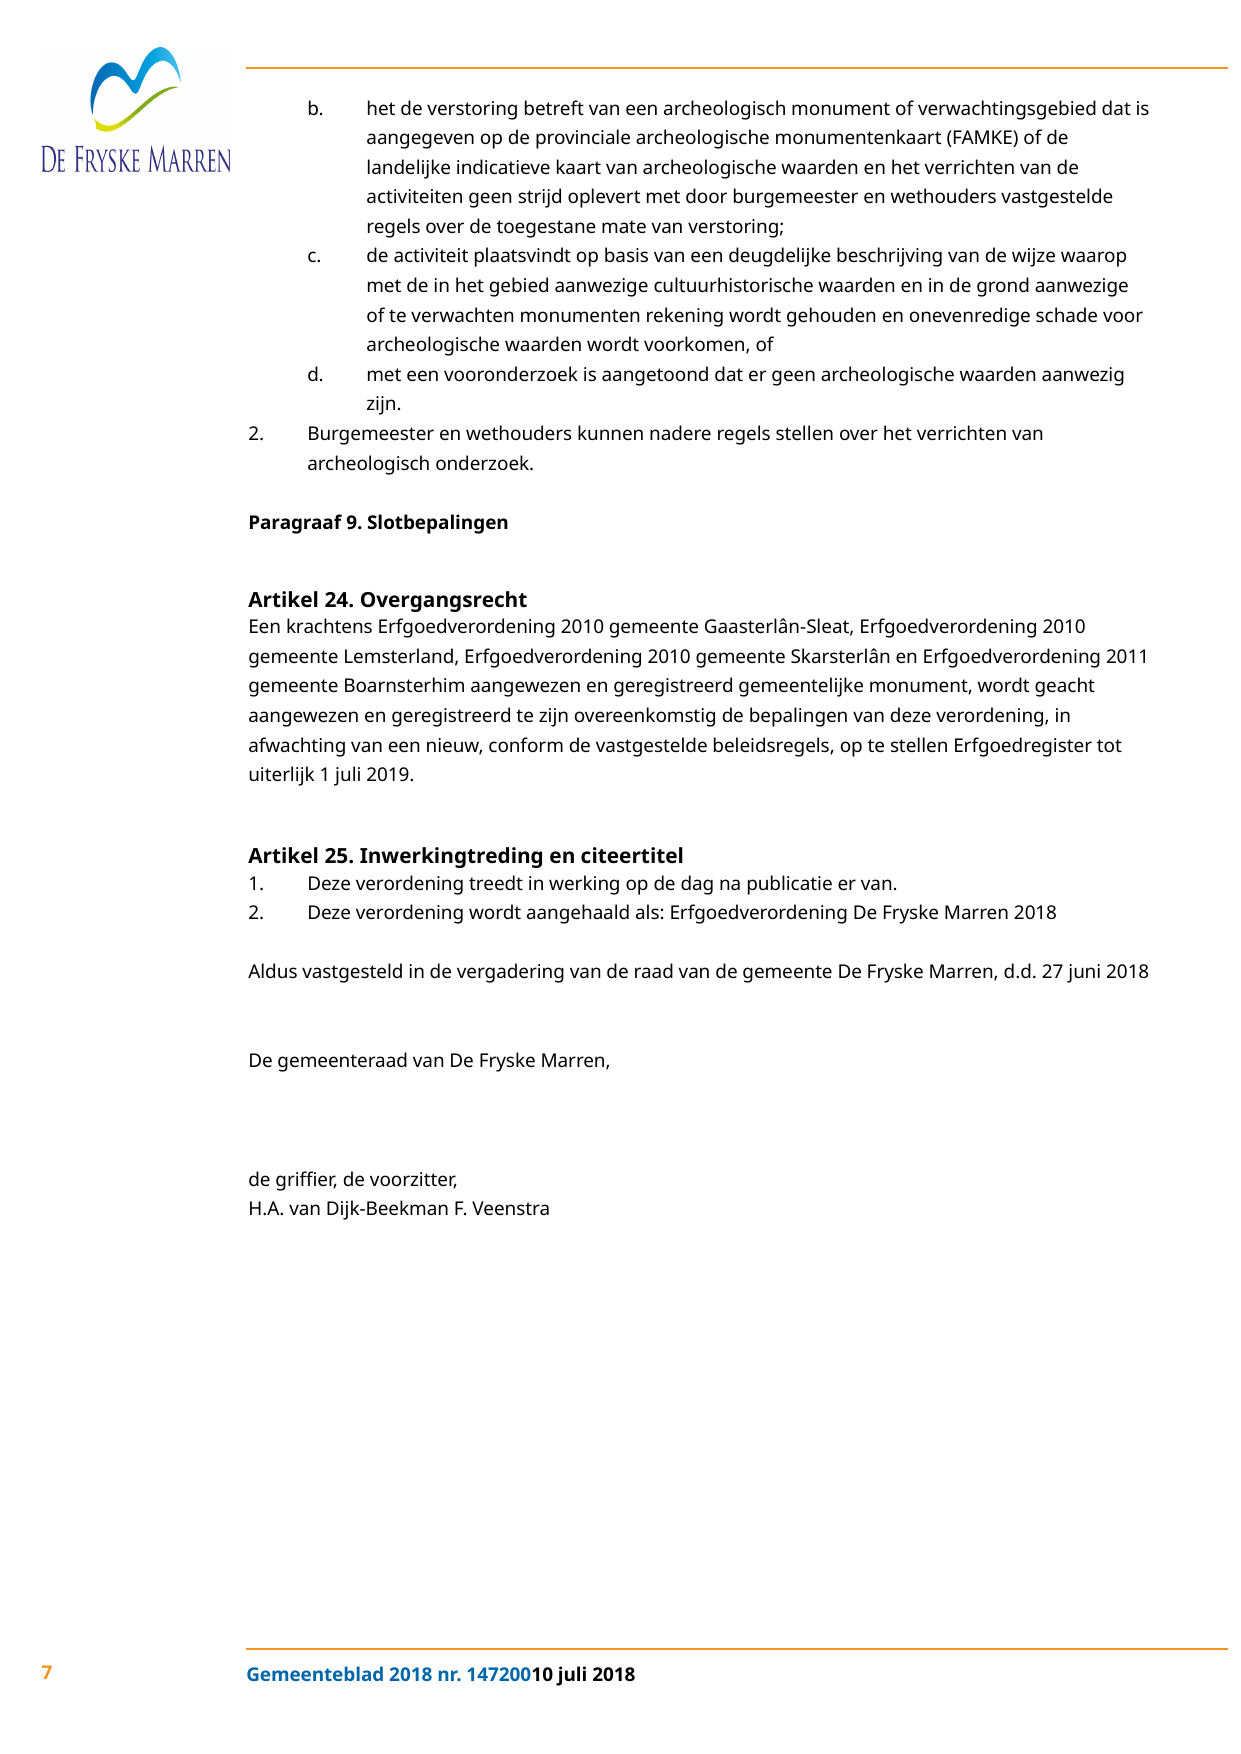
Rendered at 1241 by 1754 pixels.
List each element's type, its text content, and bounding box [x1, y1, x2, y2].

text de griffier, de voorzitter, [248, 1166, 1152, 1191]
list Burgemeester en wethouders kunnen nadere regels stellen over het verrichten van archeologisch onderzoek. [248, 420, 1152, 476]
text Paragraaf 9. Slotbepalingen [248, 509, 1152, 535]
list Deze verordening treedt in werking op de dag na publicatie er van. [248, 870, 1152, 896]
list met een vooronderzoek is aangetoond dat er geen archeologische waarden aanwezig zijn. [307, 361, 1152, 416]
text Artikel 24. Overgangsrecht [248, 585, 1152, 613]
text Artikel 25. Inwerkingtreding en citeertitel [248, 841, 1152, 870]
list Deze verordening wordt aangehaald als: Erfgoedverordening De Fryske Marren 2018 [248, 899, 1152, 925]
text De gemeenteraad van De Fryske Marren, [248, 1047, 1152, 1073]
text Een krachtens Erfgoedverordening 2010 gemeente Gaasterlân-Sleat, Erfgoedverordening 2010 gemeente Lemsterland, Erfgoedverordening 2010 gemeente Skarsterlân en Erfgoedverordening 2011 gemeente Boarnsterhim aangewezen en geregistreerd gemeentelijke monument, wordt geacht aangewezen en geregistreerd te zijn overeenkomstig de bepalingen van deze verordening, in afwachting van een nieuw, conform de vastgestelde beleidsregels, op te stellen Erfgoedregister tot uiterlijk 1 juli 2019. [248, 613, 1152, 787]
picture [41, 47, 231, 172]
list het de verstoring betreft van een archeologisch monument of verwachtingsgebied dat is aangegeven op de provinciale archeologische monumentenkaart (FAMKE) of de landelijke indicatieve kaart van archeologische waarden en het verrichten van de activiteiten geen strijd oplevert met door burgemeester en wethouders vastgestelde regels over de toegestane mate van verstoring; [307, 95, 1152, 239]
list de activiteit plaatsvindt op basis van een deugdelijke beschrijving van de wijze waarop met de in het gebied aanwezige cultuurhistorische waarden en in de grond aanwezige of te verwachten monumenten rekening wordt gehouden en onevenredige schade voor archeologische waarden wordt voorkomen, of [307, 243, 1152, 357]
text Aldus vastgesteld in de vergadering van de raad van de gemeente De Fryske Marren, d.d. 27 juni 2018 [248, 959, 1152, 984]
text H.A. van Dijk-Beekman F. Veenstra [248, 1195, 1152, 1221]
